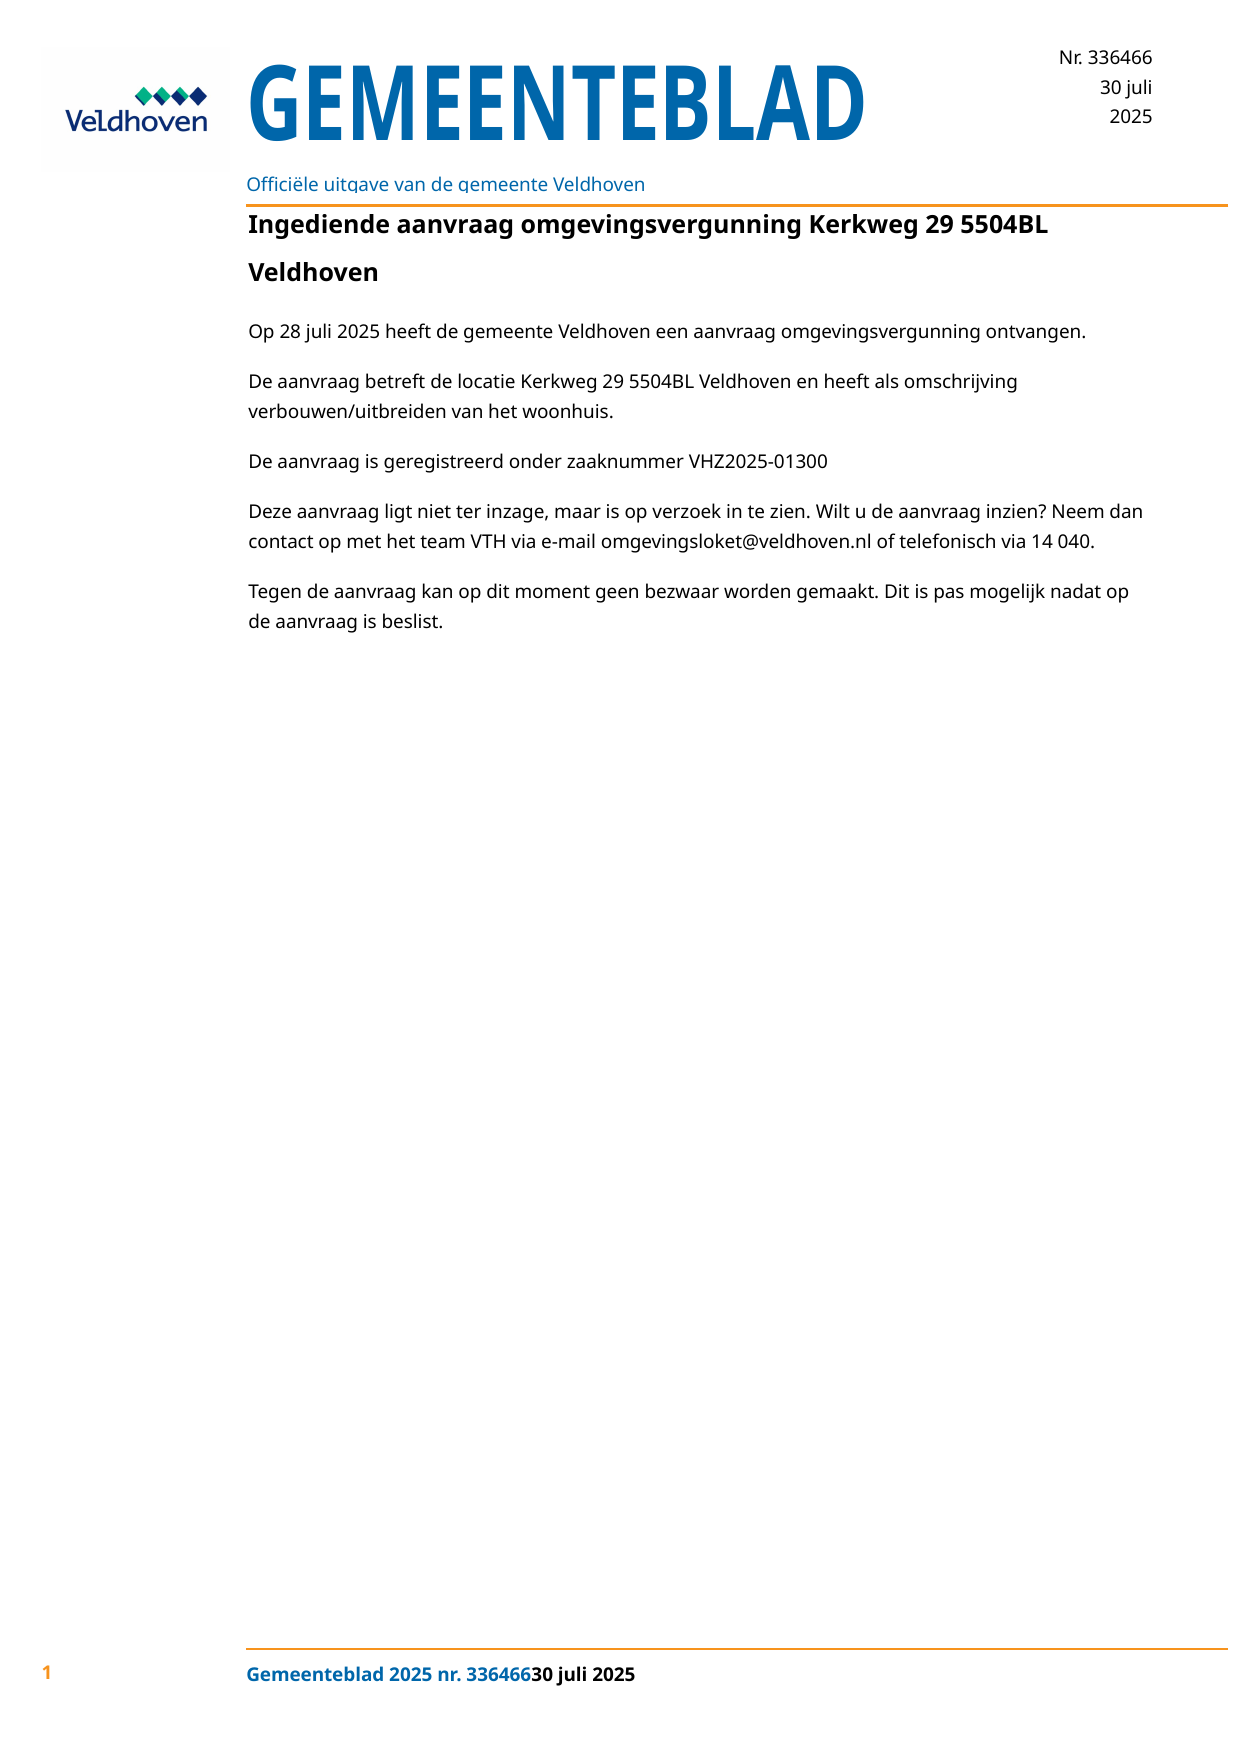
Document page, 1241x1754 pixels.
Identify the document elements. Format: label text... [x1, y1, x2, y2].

text De aanvraag betreft de locatie Kerkweg 29 5504BL Veldhoven en heeft als omschrijving verbouwen/uitbreiden van het woonhuis. [248, 368, 1152, 424]
text Op 28 juli 2025 heeft de gemeente Veldhoven een aanvraag omgevingsvergunning ontvangen. [248, 318, 1152, 344]
picture [41, 47, 231, 172]
text Deze aanvraag ligt niet ter inzage, maar is op verzoek in te zien. Wilt u de aanvraag inzien? Neem dan contact op met het team VTH via e-mail omgevingsloket@veldhoven.nl of telefonisch via 14 040. [248, 499, 1152, 554]
text Tegen de aanvraag kan op dit moment geen bezwaar worden gemaakt. Dit is pas mogelijk nadat op de aanvraag is beslist. [248, 579, 1152, 634]
text De aanvraag is geregistreerd onder zaaknummer VHZ2025-01300 [248, 448, 1152, 474]
text Ingediende aanvraag omgevingsvergunning Kerkweg 29 5504BL Veldhoven [248, 207, 1152, 288]
